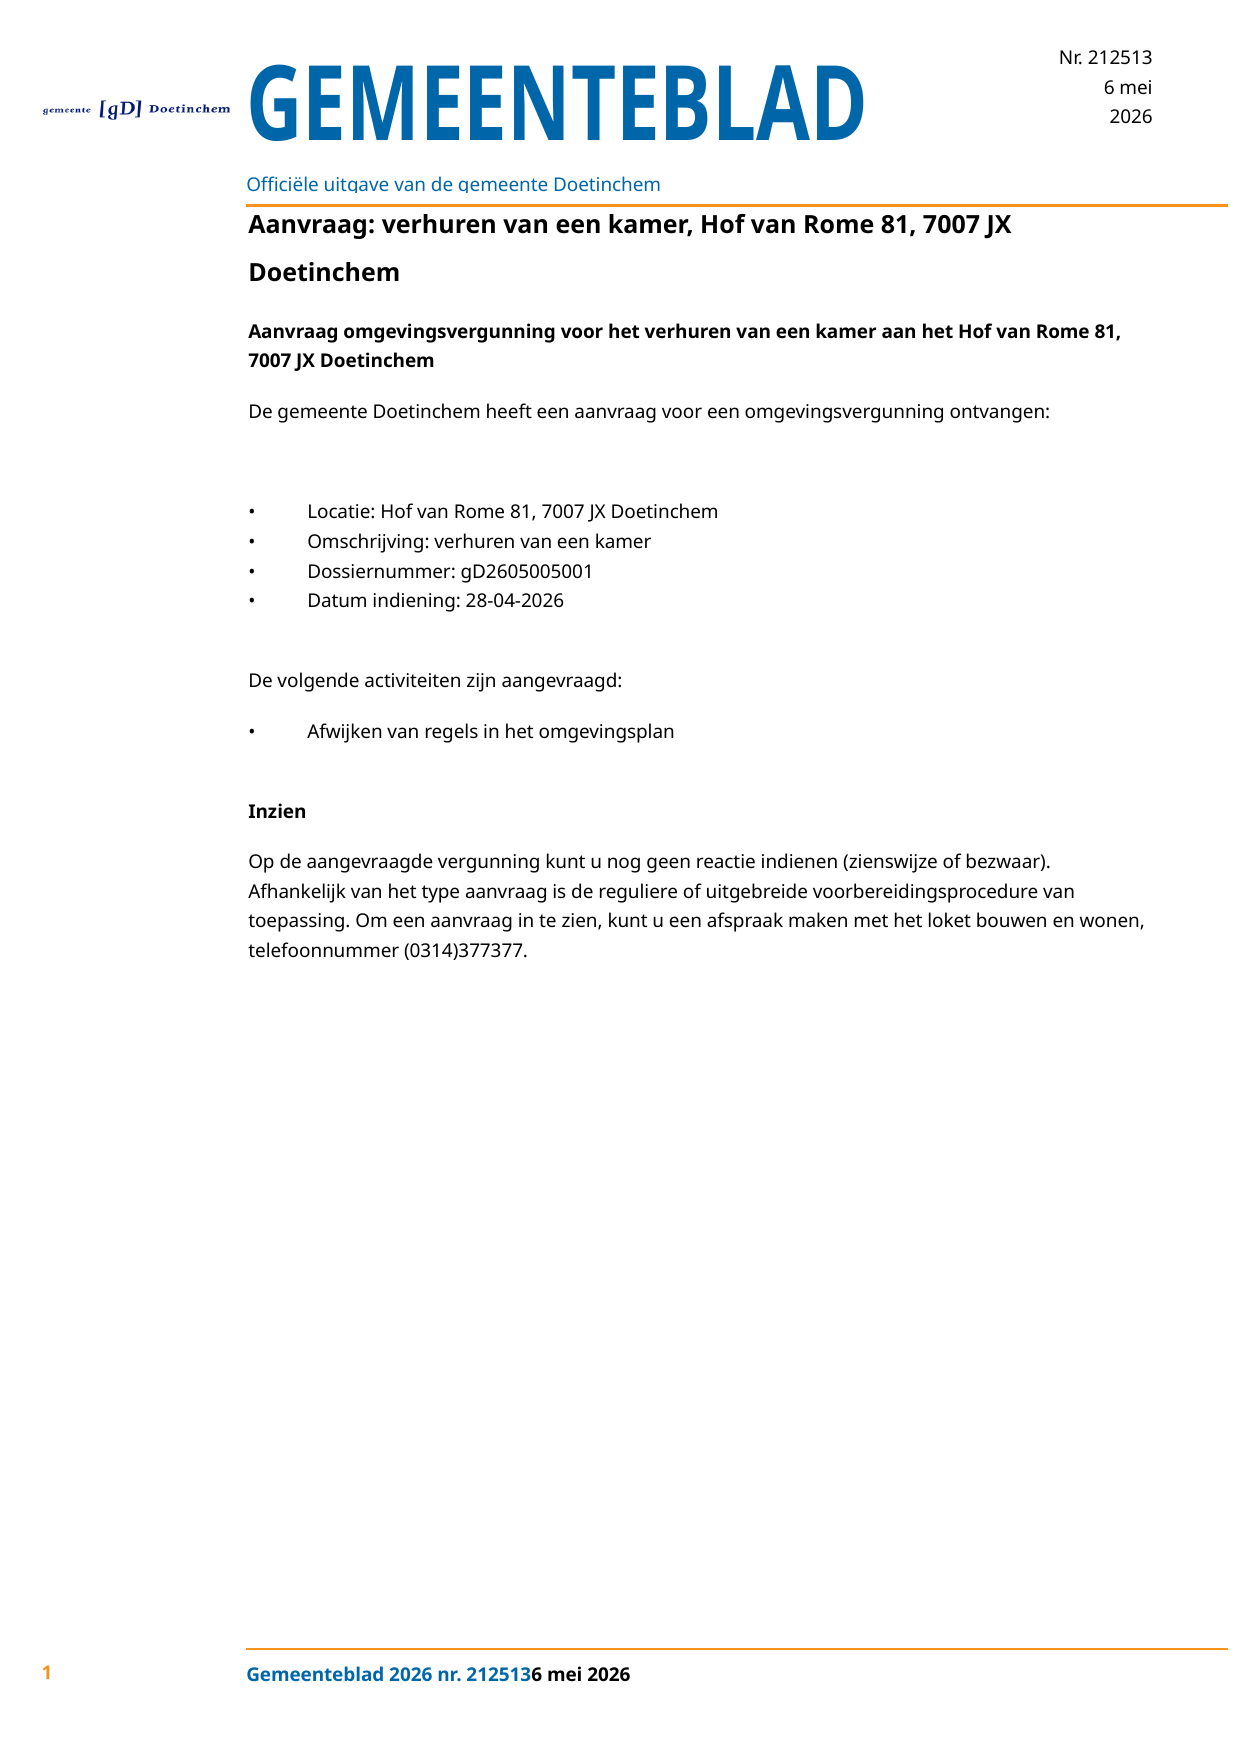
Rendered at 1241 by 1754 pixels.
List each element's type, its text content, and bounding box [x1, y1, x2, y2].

text Aanvraag: verhuren van een kamer, Hof van Rome 81, 7007 JX Doetinchem [248, 207, 1152, 288]
text De volgende activiteiten zijn aangevraagd: [248, 667, 1152, 693]
text Inzien [248, 798, 1152, 824]
picture [41, 47, 231, 172]
text De gemeente Doetinchem heeft een aanvraag voor een omgevingsvergunning ontvangen: [248, 398, 1152, 424]
list Locatie: Hof van Rome 81, 7007 JX Doetinchem [248, 499, 1152, 524]
list Afwijken van regels in het omgevingsplan [248, 718, 1152, 744]
list Datum indiening: 28-04-2026 [248, 587, 1152, 613]
text Op de aangevraagde vergunning kunt u nog geen reactie indienen (zienswijze of bezwaar). Afhankelijk van het type aanvraag is de reguliere of uitgebreide voorbereidingsprocedure van toepassing. Om een aanvraag in te zien, kunt u een afspraak maken met het loket bouwen en wonen, telefoonnummer (0314)377377. [248, 848, 1152, 963]
text Aanvraag omgevingsvergunning voor het verhuren van een kamer aan het Hof van Rome 81, 7007 JX Doetinchem [248, 318, 1152, 373]
list Dossiernummer: gD2605005001 [248, 558, 1152, 584]
list Omschrijving: verhuren van een kamer [248, 528, 1152, 554]
